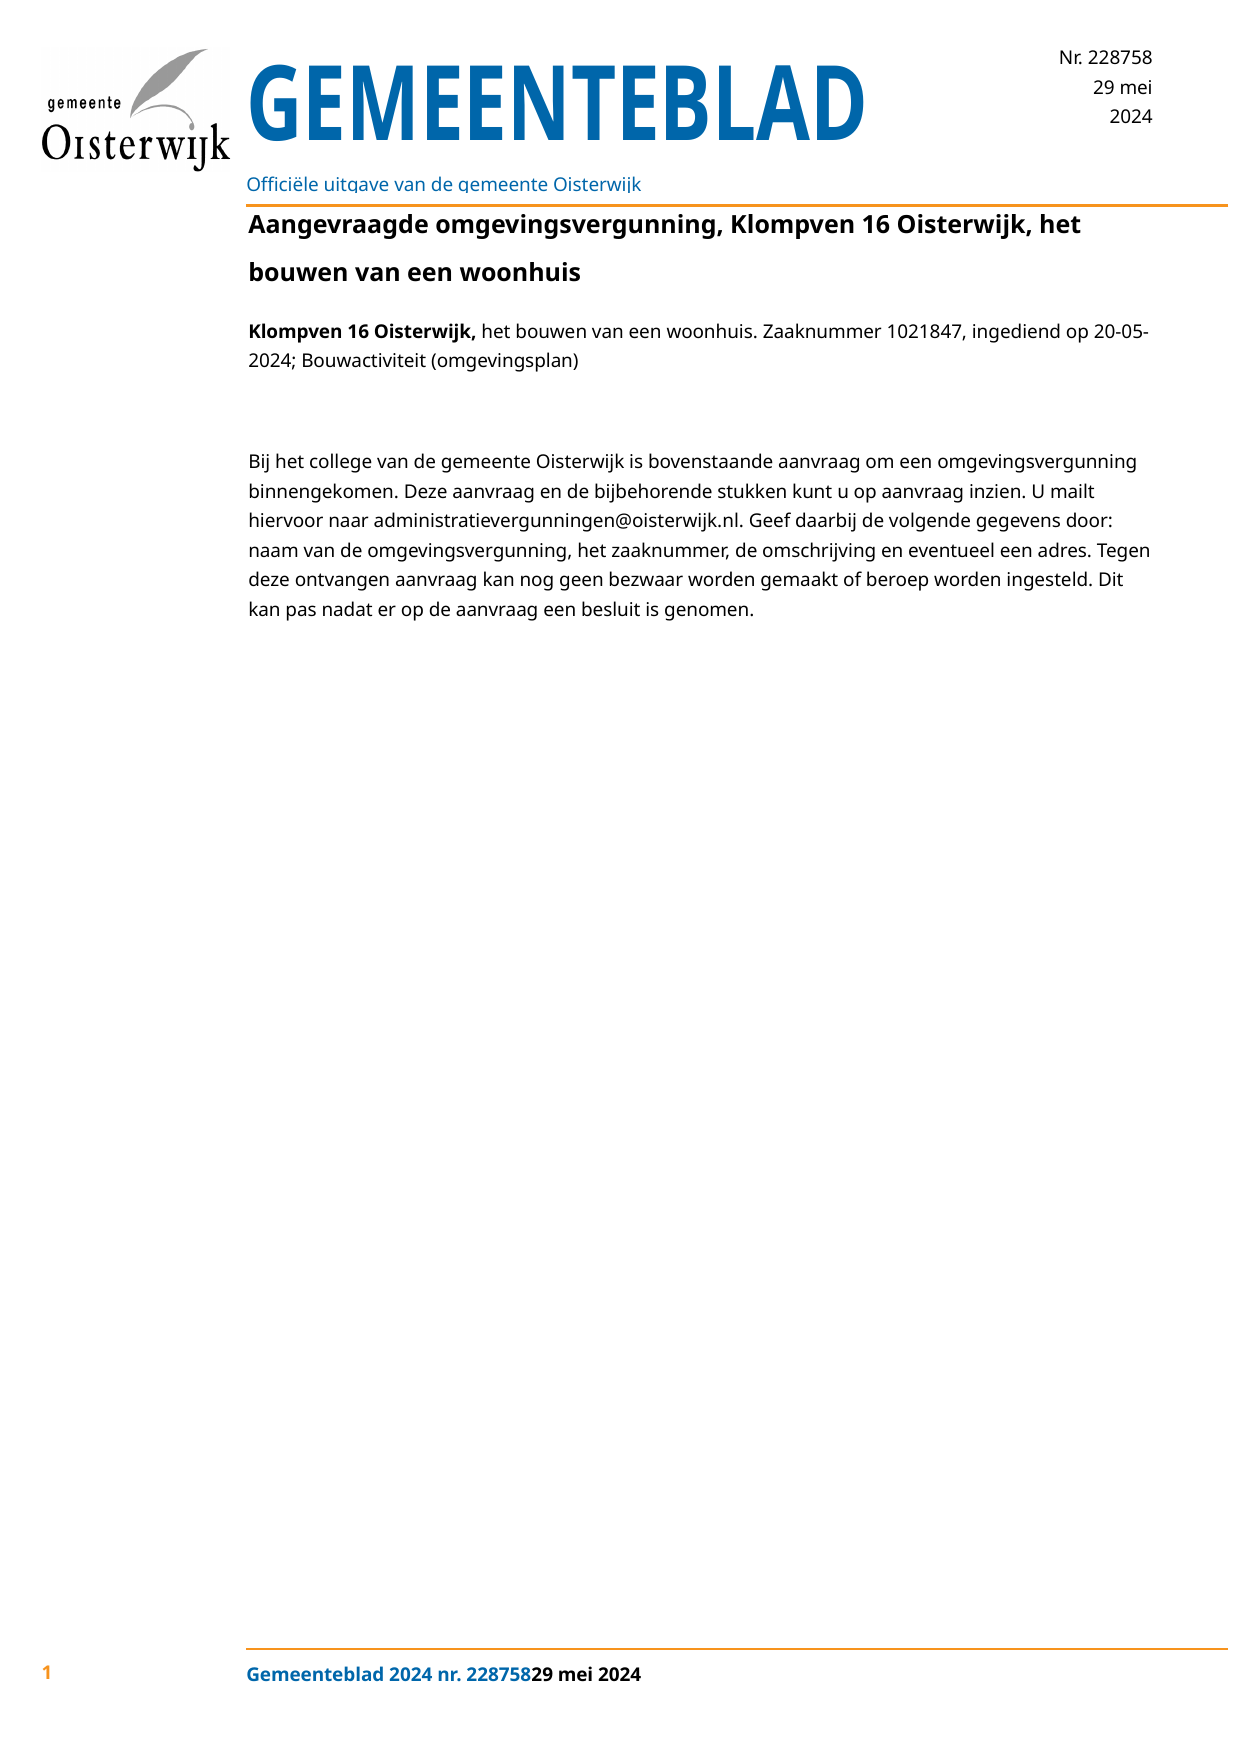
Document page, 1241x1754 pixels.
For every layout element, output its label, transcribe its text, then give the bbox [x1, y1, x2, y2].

picture [41, 47, 231, 172]
text Bij het college van de gemeente Oisterwijk is bovenstaande aanvraag om een omgevingsvergunning binnengekomen. Deze aanvraag en de bijbehorende stukken kunt u op aanvraag inzien. U mailt hiervoor naar administratievergunningen@oisterwijk.nl. Geef daarbij de volgende gegevens door: naam van de omgevingsvergunning, het zaaknummer, de omschrijving en eventueel een adres. Tegen deze ontvangen aanvraag kan nog geen bezwaar worden gemaakt of beroep worden ingesteld. Dit kan pas nadat er op de aanvraag een besluit is genomen. [248, 448, 1152, 622]
text Klompven 16 Oisterwijk, het bouwen van een woonhuis. Zaaknummer 1021847, ingediend op 20-05-2024; Bouwactiviteit (omgevingsplan) [248, 318, 1152, 373]
text Aangevraagde omgevingsvergunning, Klompven 16 Oisterwijk, het bouwen van een woonhuis [248, 207, 1152, 288]
